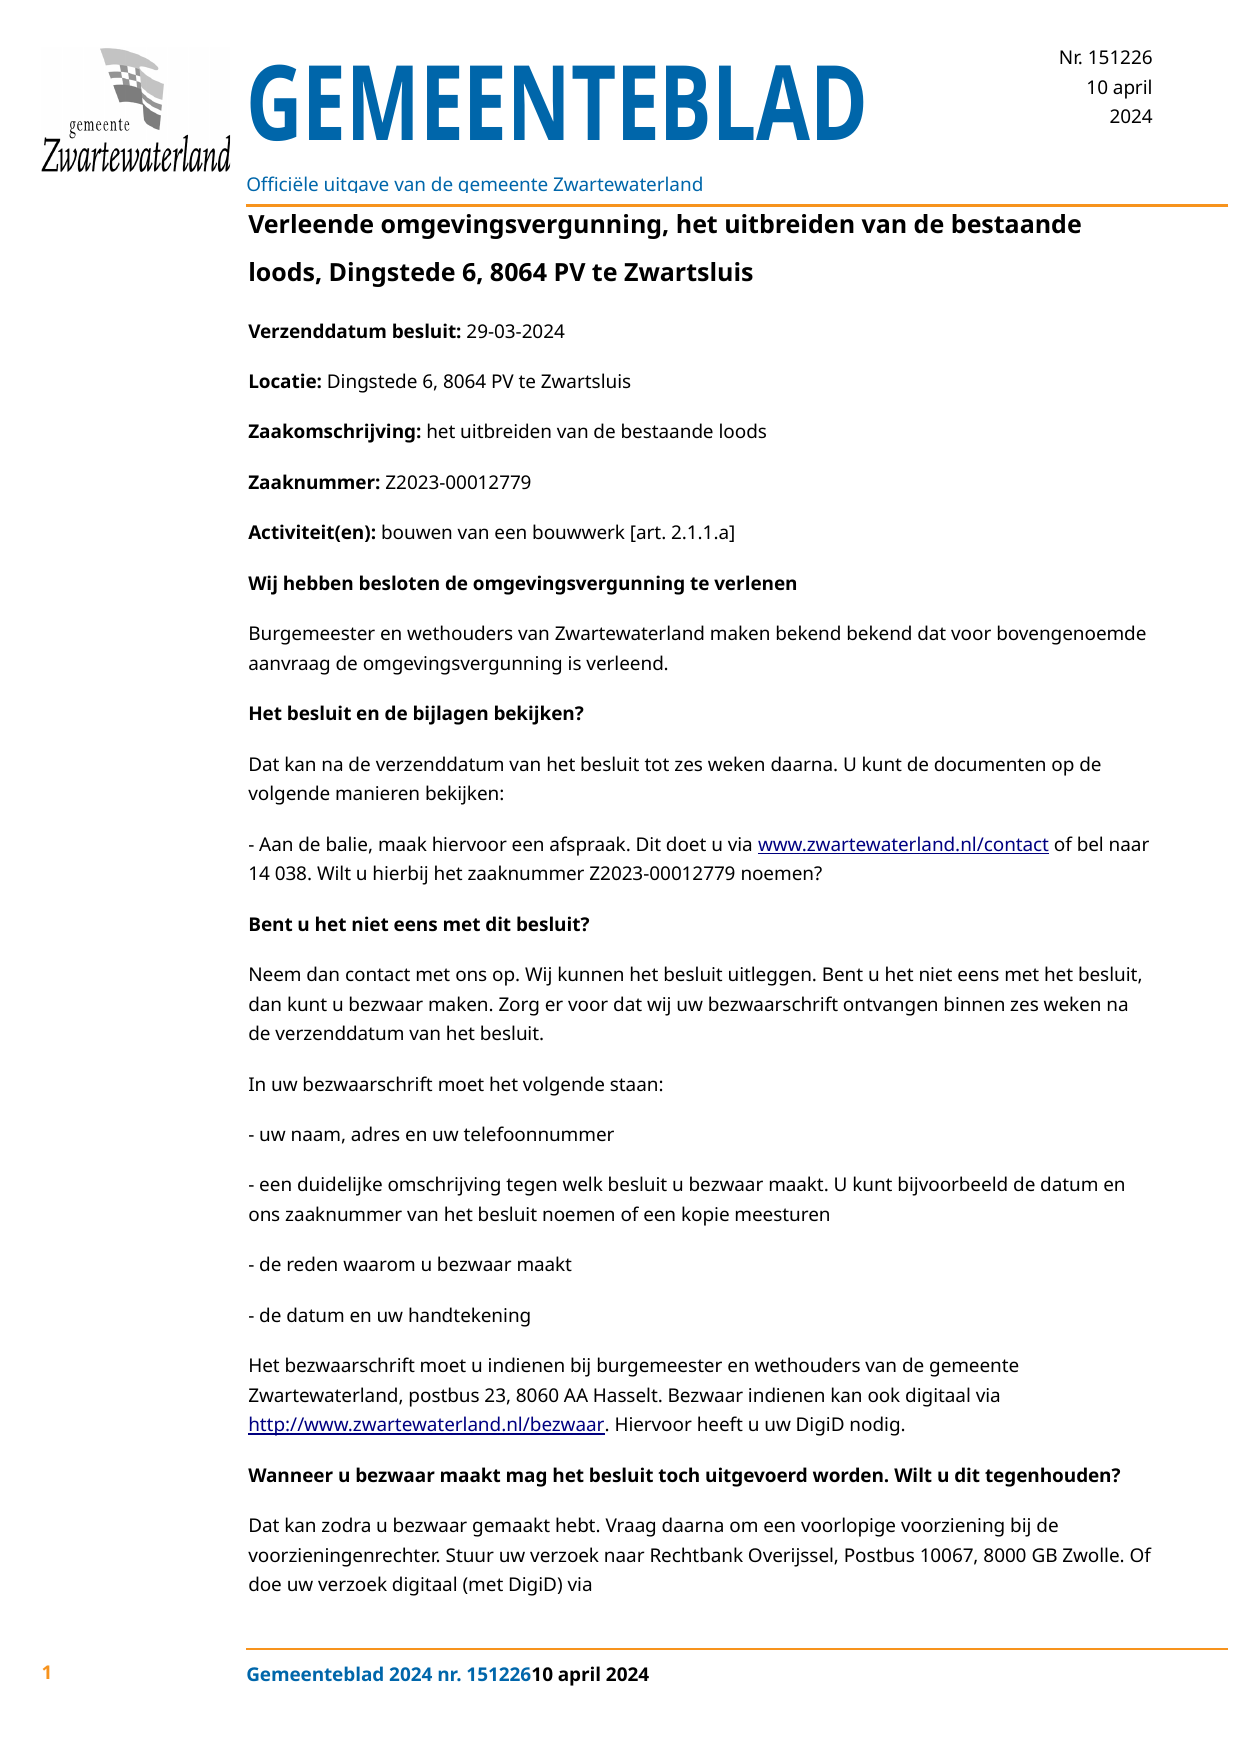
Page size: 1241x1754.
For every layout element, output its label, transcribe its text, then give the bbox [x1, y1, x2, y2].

text Wanneer u bezwaar maakt mag het besluit toch uitgevoerd worden. Wilt u dit tegenhouden? [248, 1462, 1152, 1488]
text - Aan de balie, maak hiervoor een afspraak. Dit doet u via www.zwartewaterland.nl/contact of bel naar 14 038. Wilt u hierbij het zaaknummer Z2023-00012779 noemen? [248, 831, 1152, 886]
text Verleende omgevingsvergunning, het uitbreiden van de bestaande loods, Dingstede 6, 8064 PV te Zwartsluis [248, 207, 1152, 288]
text In uw bezwaarschrift moet het volgende staan: [248, 1071, 1152, 1097]
text Wij hebben besloten de omgevingsvergunning te verlenen [248, 570, 1152, 596]
text Neem dan contact met ons op. Wij kunnen het besluit uitleggen. Bent u het niet eens met het besluit, dan kunt u bezwaar maken. Zorg er voor dat wij uw bezwaarschrift ontvangen binnen zes weken na de verzenddatum van het besluit. [248, 961, 1152, 1046]
text - uw naam, adres en uw telefoonnummer [248, 1121, 1152, 1147]
text - de datum en uw handtekening [248, 1302, 1152, 1328]
text Verzenddatum besluit: 29-03-2024 [248, 318, 1152, 344]
text Dat kan na de verzenddatum van het besluit tot zes weken daarna. U kunt de documenten op de volgende manieren bekijken: [248, 751, 1152, 806]
text Zaaknummer: Z2023-00012779 [248, 469, 1152, 495]
text Het bezwaarschrift moet u indienen bij burgemeester en wethouders van de gemeente Zwartewaterland, postbus 23, 8060 AA Hasselt. Bezwaar indienen kan ook digitaal via http://www.zwartewaterland.nl/bezwaar. Hiervoor heeft u uw DigiD nodig. [248, 1352, 1152, 1437]
text Activiteit(en): bouwen van een bouwwerk [art. 2.1.1.a] [248, 519, 1152, 545]
picture [41, 47, 231, 172]
text Het besluit en de bijlagen bekijken? [248, 700, 1152, 726]
text Bent u het niet eens met dit besluit? [248, 911, 1152, 937]
text Zaakomschrijving: het uitbreiden van de bestaande loods [248, 419, 1152, 444]
text Dat kan zodra u bezwaar gemaakt hebt. Vraag daarna om een voorlopige voorziening bij de voorzieningenrechter. Stuur uw verzoek naar Rechtbank Overijssel, Postbus 10067, 8000 GB Zwolle. Of doe uw verzoek digitaal (met DigiD) via [248, 1512, 1152, 1597]
text Locatie: Dingstede 6, 8064 PV te Zwartsluis [248, 368, 1152, 394]
text Burgemeester en wethouders van Zwartewaterland maken bekend bekend dat voor bovengenoemde aanvraag de omgevingsvergunning is verleend. [248, 620, 1152, 676]
text - een duidelijke omschrijving tegen welk besluit u bezwaar maakt. U kunt bijvoorbeeld de datum en ons zaaknummer van het besluit noemen of een kopie meesturen [248, 1172, 1152, 1227]
text - de reden waarom u bezwaar maakt [248, 1252, 1152, 1277]
